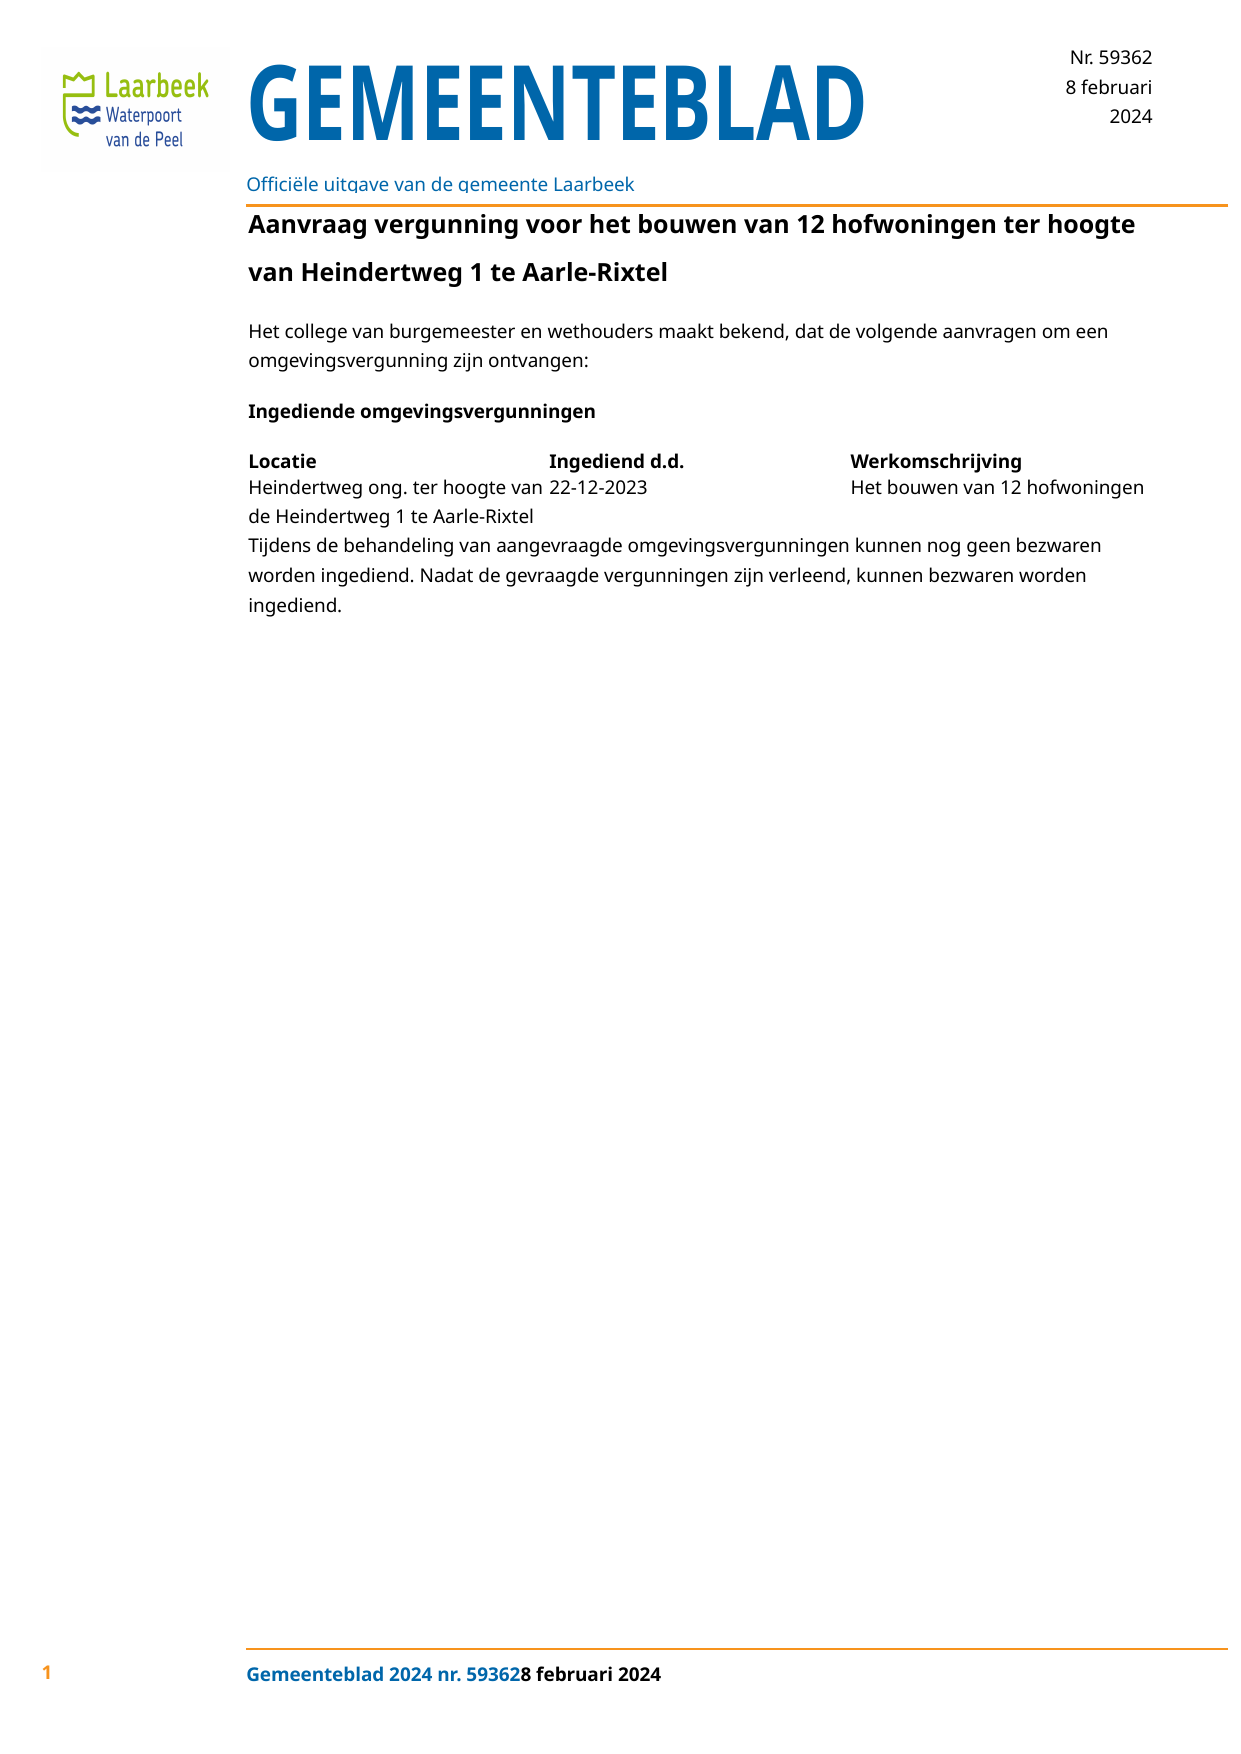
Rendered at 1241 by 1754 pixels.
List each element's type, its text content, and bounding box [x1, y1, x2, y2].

text Ingediende omgevingsvergunningen [248, 398, 1152, 424]
table_header Locatie [248, 449, 549, 474]
table_cell Heindertweg ong. ter hoogte van de Heindertweg 1 te Aarle-Rixtel [248, 474, 549, 529]
picture [41, 47, 231, 172]
table_cell 22-12-2023 [549, 474, 850, 529]
text Aanvraag vergunning voor het bouwen van 12 hofwoningen ter hoogte van Heindertweg 1 te Aarle-Rixtel [248, 207, 1152, 288]
table_cell Het bouwen van 12 hofwoningen [850, 474, 1152, 529]
text Het college van burgemeester en wethouders maakt bekend, dat de volgende aanvragen om een omgevingsvergunning zijn ontvangen: [248, 318, 1152, 373]
table_header Werkomschrijving [850, 449, 1152, 474]
text Tijdens de behandeling van aangevraagde omgevingsvergunningen kunnen nog geen bezwaren worden ingediend. Nadat de gevraagde vergunningen zijn verleend, kunnen bezwaren worden ingediend. [248, 533, 1152, 618]
table_header Ingediend d.d. [549, 449, 850, 474]
